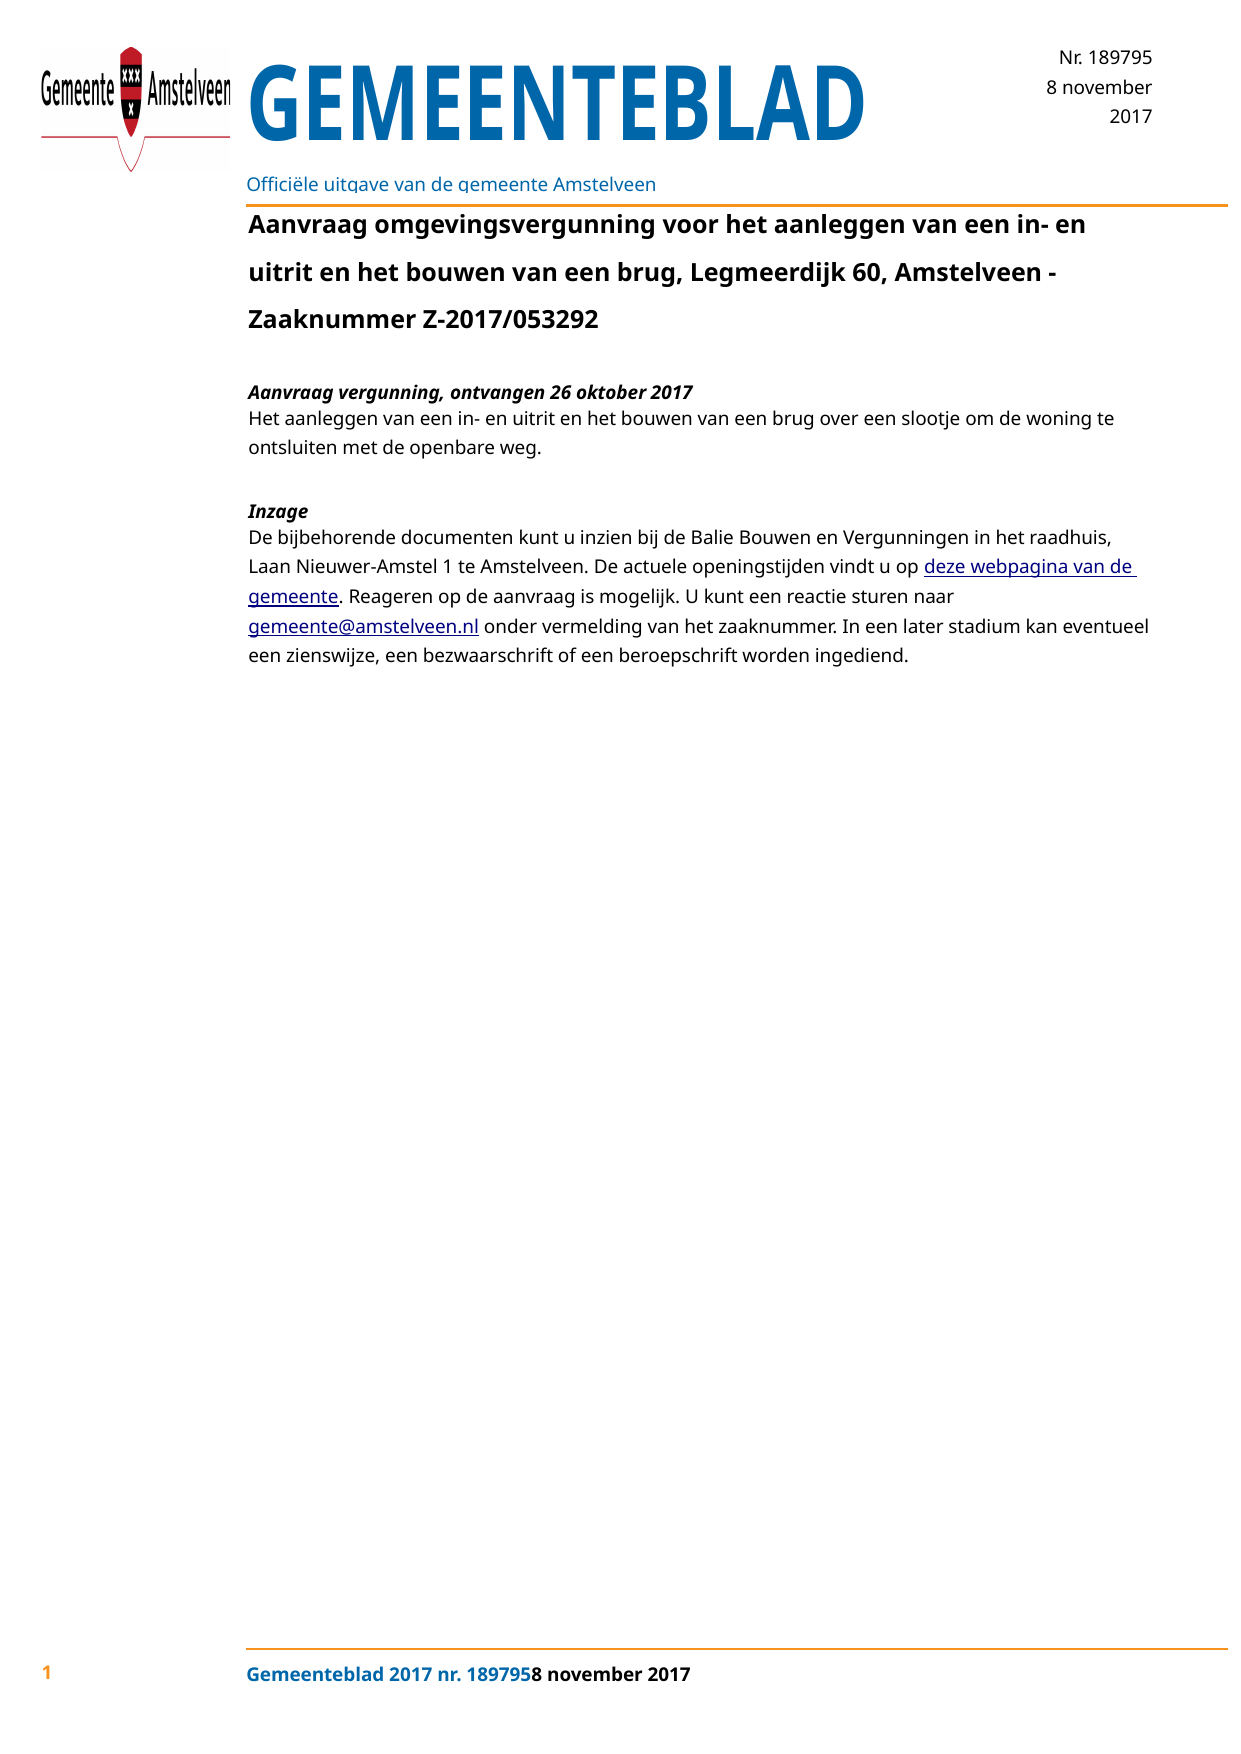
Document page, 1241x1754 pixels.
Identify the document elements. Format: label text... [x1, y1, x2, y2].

text Het aanleggen van een in- en uitrit en het bouwen van een brug over een slootje om de woning te ontsluiten met de openbare weg. [248, 405, 1152, 460]
text Inzage [248, 498, 1152, 524]
picture [41, 47, 231, 172]
text Aanvraag vergunning, ontvangen 26 oktober 2017 [248, 379, 1152, 405]
text Aanvraag omgevingsvergunning voor het aanleggen van een in- en uitrit en het bouwen van een brug, Legmeerdijk 60, Amstelveen - Zaaknummer Z-2017/053292 [248, 207, 1152, 336]
text De bijbehorende documenten kunt u inzien bij de Balie Bouwen en Vergunningen in het raadhuis, Laan Nieuwer-Amstel 1 te Amstelveen. De actuele openingstijden vindt u op deze webpagina van de gemeente. Reageren op de aanvraag is mogelijk. U kunt een reactie sturen naar gemeente@amstelveen.nl onder vermelding van het zaaknummer. In een later stadium kan eventueel een zienswijze, een bezwaarschrift of een beroepschrift worden ingediend. [248, 524, 1152, 668]
